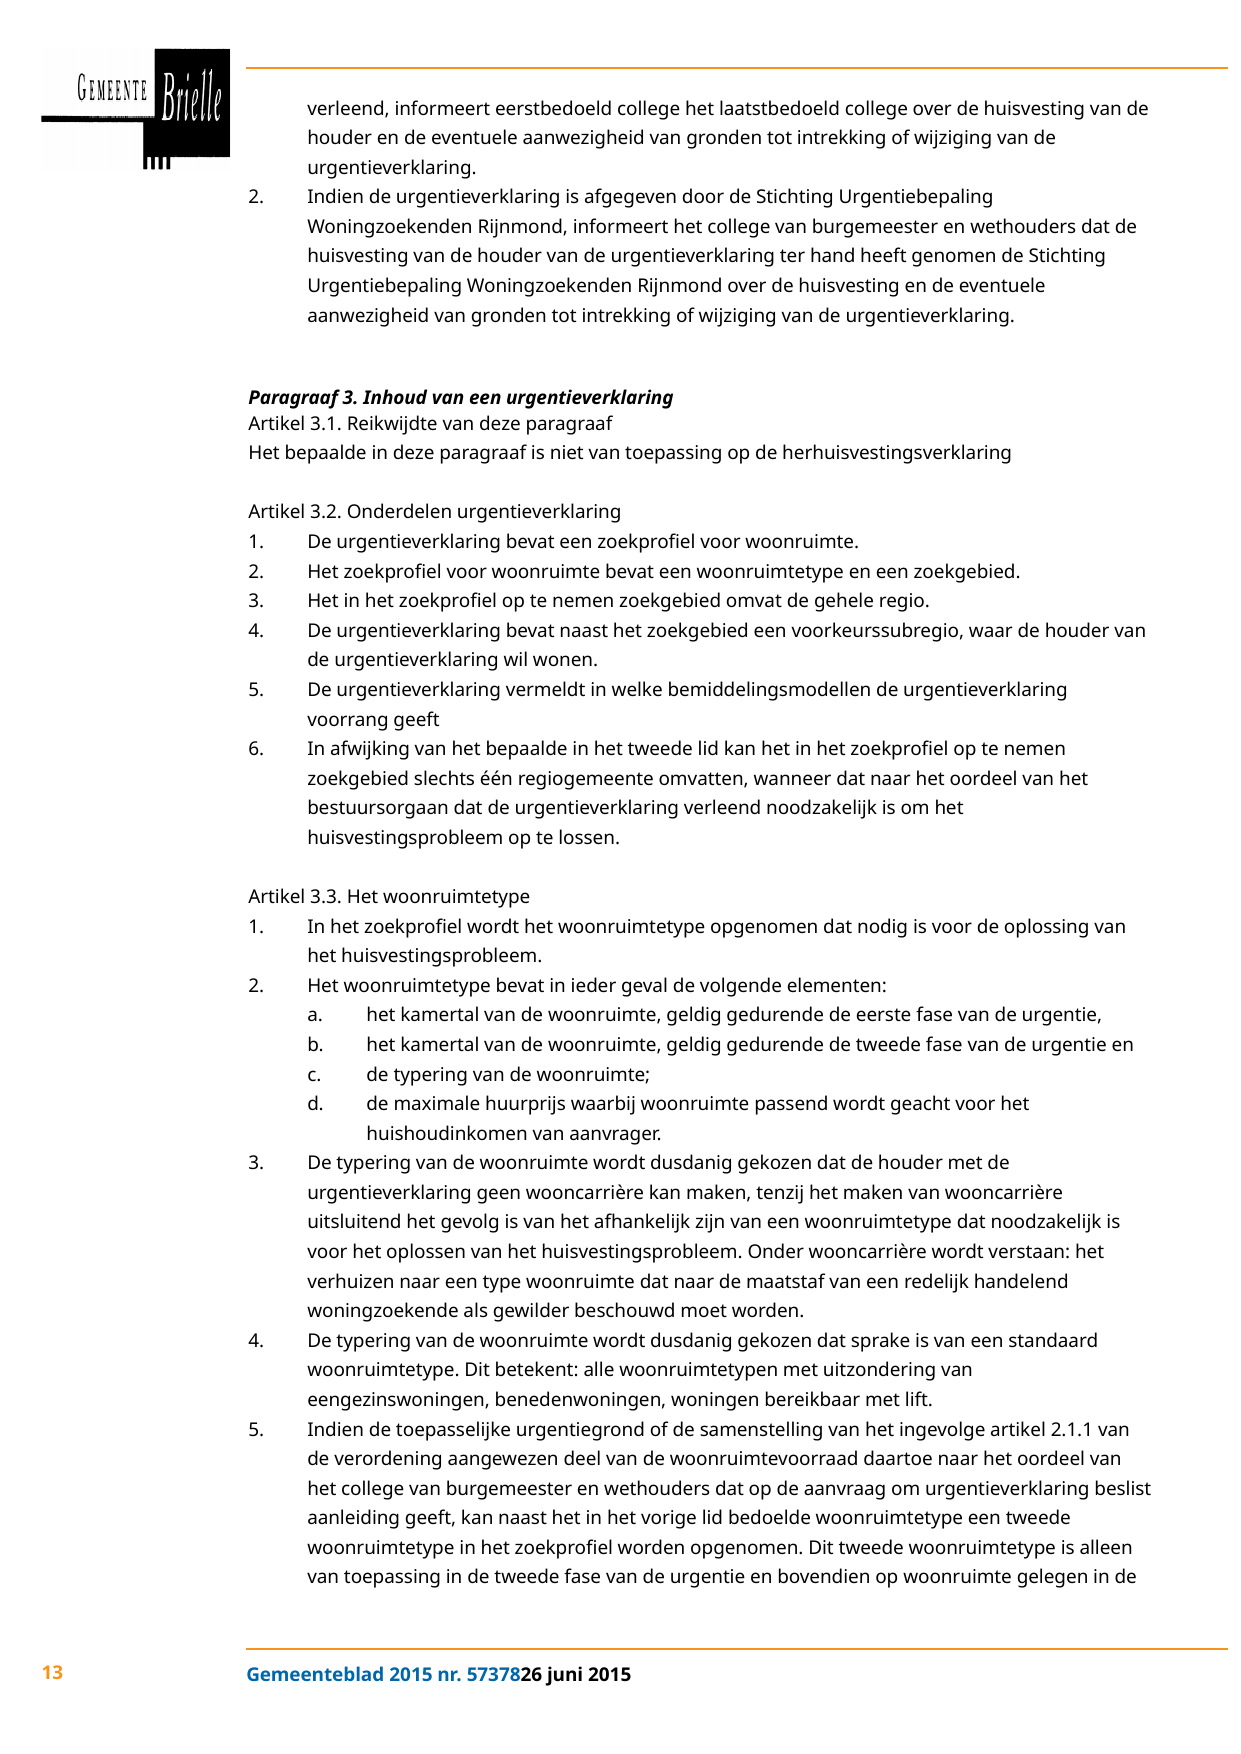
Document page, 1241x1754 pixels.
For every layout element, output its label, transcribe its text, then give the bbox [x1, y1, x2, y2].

list de typering van de woonruimte; [307, 1061, 1152, 1087]
list De urgentieverklaring vermeldt in welke bemiddelingsmodellen de urgentieverklaring voorrang geeft [248, 676, 1152, 732]
text Artikel 3.2. Onderdelen urgentieverklaring [248, 499, 1152, 524]
list Indien de toepasselijke urgentiegrond of de samenstelling van het ingevolge artikel 2.1.1 van de verordening aangewezen deel van de woonruimtevoorraad daartoe naar het oordeel van het college van burgemeester en wethouders dat op de aanvraag om urgentieverklaring beslist aanleiding geeft, kan naast het in het vorige lid bedoelde woonruimtetype een tweede woonruimtetype in het zoekprofiel worden opgenomen. Dit tweede woonruimtetype is alleen van toepassing in de tweede fase van de urgentie en bovendien op woonruimte gelegen in de [248, 1416, 1152, 1589]
list verleend, informeert eerstbedoeld college het laatstbedoeld college over de huisvesting van de houder en de eventuele aanwezigheid van gronden tot intrekking of wijziging van de urgentieverklaring. [248, 95, 1152, 180]
list De urgentieverklaring bevat een zoekprofiel voor woonruimte. [248, 528, 1152, 554]
list Het in het zoekprofiel op te nemen zoekgebied omvat de gehele regio. [248, 587, 1152, 613]
list De typering van de woonruimte wordt dusdanig gekozen dat sprake is van een standaard woonruimtetype. Dit betekent: alle woonruimtetypen met uitzondering van eengezinswoningen, benedenwoningen, woningen bereikbaar met lift. [248, 1327, 1152, 1412]
list De typering van de woonruimte wordt dusdanig gekozen dat de houder met de urgentieverklaring geen wooncarrière kan maken, tenzij het maken van wooncarrière uitsluitend het gevolg is van het afhankelijk zijn van een woonruimtetype dat noodzakelijk is voor het oplossen van het huisvestingsprobleem. Onder wooncarrière wordt verstaan: het verhuizen naar een type woonruimte dat naar de maatstaf van een redelijk handelend woningzoekende als gewilder beschouwd moet worden. [248, 1149, 1152, 1323]
text Paragraaf 3. Inhoud van een urgentieverklaring [248, 384, 1152, 410]
list Het zoekprofiel voor woonruimte bevat een woonruimtetype en een zoekgebied. [248, 558, 1152, 584]
text Artikel 3.1. Reikwijdte van deze paragraaf [248, 410, 1152, 436]
list Het woonruimtetype bevat in ieder geval de volgende elementen: [248, 972, 1152, 998]
list De urgentieverklaring bevat naast het zoekgebied een voorkeurssubregio, waar de houder van de urgentieverklaring wil wonen. [248, 617, 1152, 672]
list In het zoekprofiel wordt het woonruimtetype opgenomen dat nodig is voor de oplossing van het huisvestingsprobleem. [248, 913, 1152, 968]
picture [41, 47, 231, 172]
list In afwijking van het bepaalde in het tweede lid kan het in het zoekprofiel op te nemen zoekgebied slechts één regiogemeente omvatten, wanneer dat naar het oordeel van het bestuursorgaan dat de urgentieverklaring verleend noodzakelijk is om het huisvestingsprobleem op te lossen. [248, 735, 1152, 850]
text Het bepaalde in deze paragraaf is niet van toepassing op de herhuisvestingsverklaring [248, 439, 1152, 465]
text Artikel 3.3. Het woonruimtetype [248, 883, 1152, 909]
list het kamertal van de woonruimte, geldig gedurende de tweede fase van de urgentie en [307, 1031, 1152, 1057]
list de maximale huurprijs waarbij woonruimte passend wordt geacht voor het huishoudinkomen van aanvrager. [307, 1090, 1152, 1146]
list het kamertal van de woonruimte, geldig gedurende de eerste fase van de urgentie, [307, 1002, 1152, 1027]
list Indien de urgentieverklaring is afgegeven door de Stichting Urgentiebepaling Woningzoekenden Rijnmond, informeert het college van burgemeester en wethouders dat de huisvesting van de houder van de urgentieverklaring ter hand heeft genomen de Stichting Urgentiebepaling Woningzoekenden Rijnmond over de huisvesting en de eventuele aanwezigheid van gronden tot intrekking of wijziging van de urgentieverklaring. [248, 183, 1152, 328]
